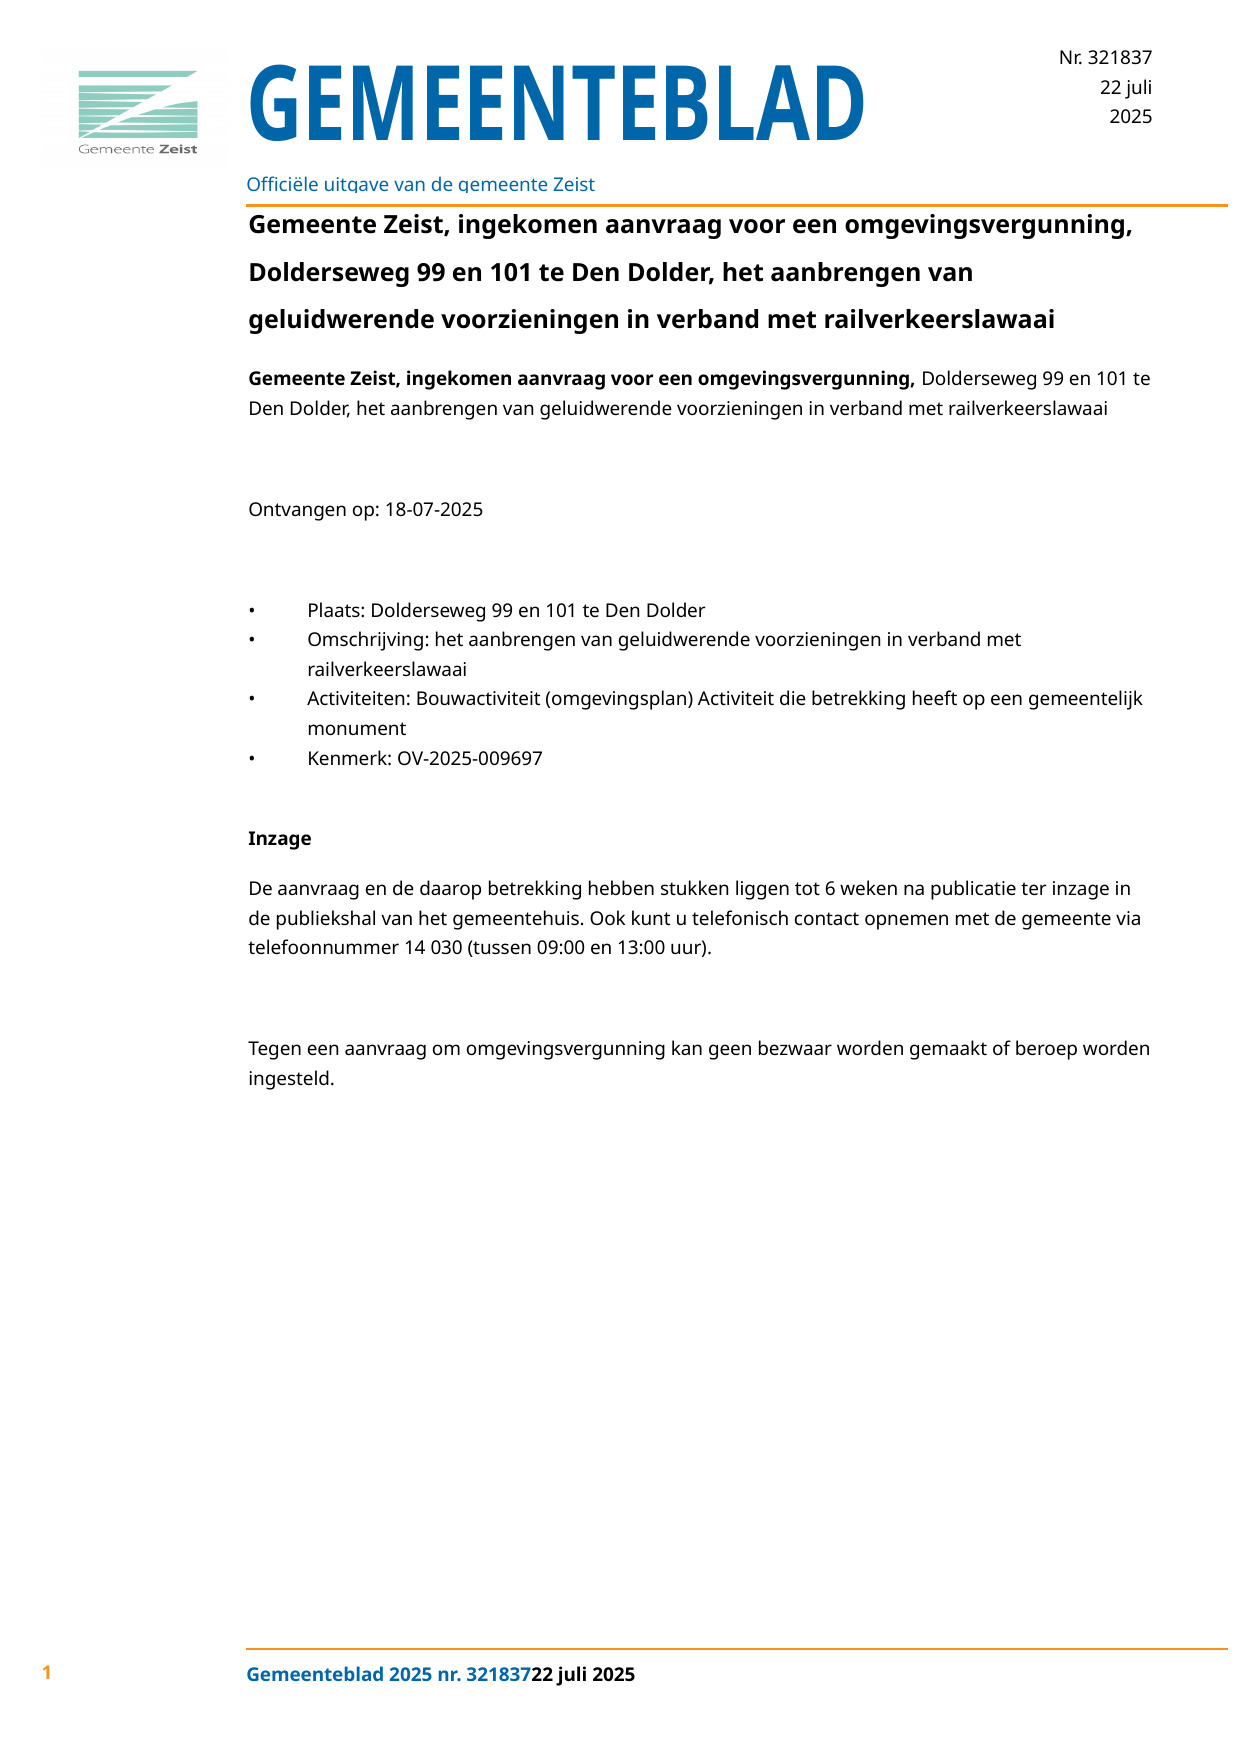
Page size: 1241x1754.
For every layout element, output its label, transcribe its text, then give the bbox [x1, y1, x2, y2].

text De aanvraag en de daarop betrekking hebben stukken liggen tot 6 weken na publicatie ter inzage in de publiekshal van het gemeentehuis. Ook kunt u telefonisch contact opnemen met de gemeente via telefoonnummer 14 030 (tussen 09:00 en 13:00 uur). [248, 875, 1152, 960]
picture [41, 47, 231, 172]
text Inzage [248, 825, 1152, 850]
text Gemeente Zeist, ingekomen aanvraag voor een omgevingsvergunning, Dolderseweg 99 en 101 te Den Dolder, het aanbrengen van geluidwerende voorzieningen in verband met railverkeerslawaai [248, 207, 1152, 336]
list Kenmerk: OV-2025-009697 [248, 745, 1152, 770]
text Gemeente Zeist, ingekomen aanvraag voor een omgevingsvergunning, Dolderseweg 99 en 101 te Den Dolder, het aanbrengen van geluidwerende voorzieningen in verband met railverkeerslawaai [248, 366, 1152, 421]
list Omschrijving: het aanbrengen van geluidwerende voorzieningen in verband met railverkeerslawaai [248, 626, 1152, 682]
list Plaats: Dolderseweg 99 en 101 te Den Dolder [248, 597, 1152, 622]
text Tegen een aanvraag om omgevingsvergunning kan geen bezwaar worden gemaakt of beroep worden ingesteld. [248, 1035, 1152, 1090]
list Activiteiten: Bouwactiviteit (omgevingsplan) Activiteit die betrekking heeft op een gemeentelijk monument [248, 686, 1152, 741]
text Ontvangen op: 18-07-2025 [248, 496, 1152, 522]
